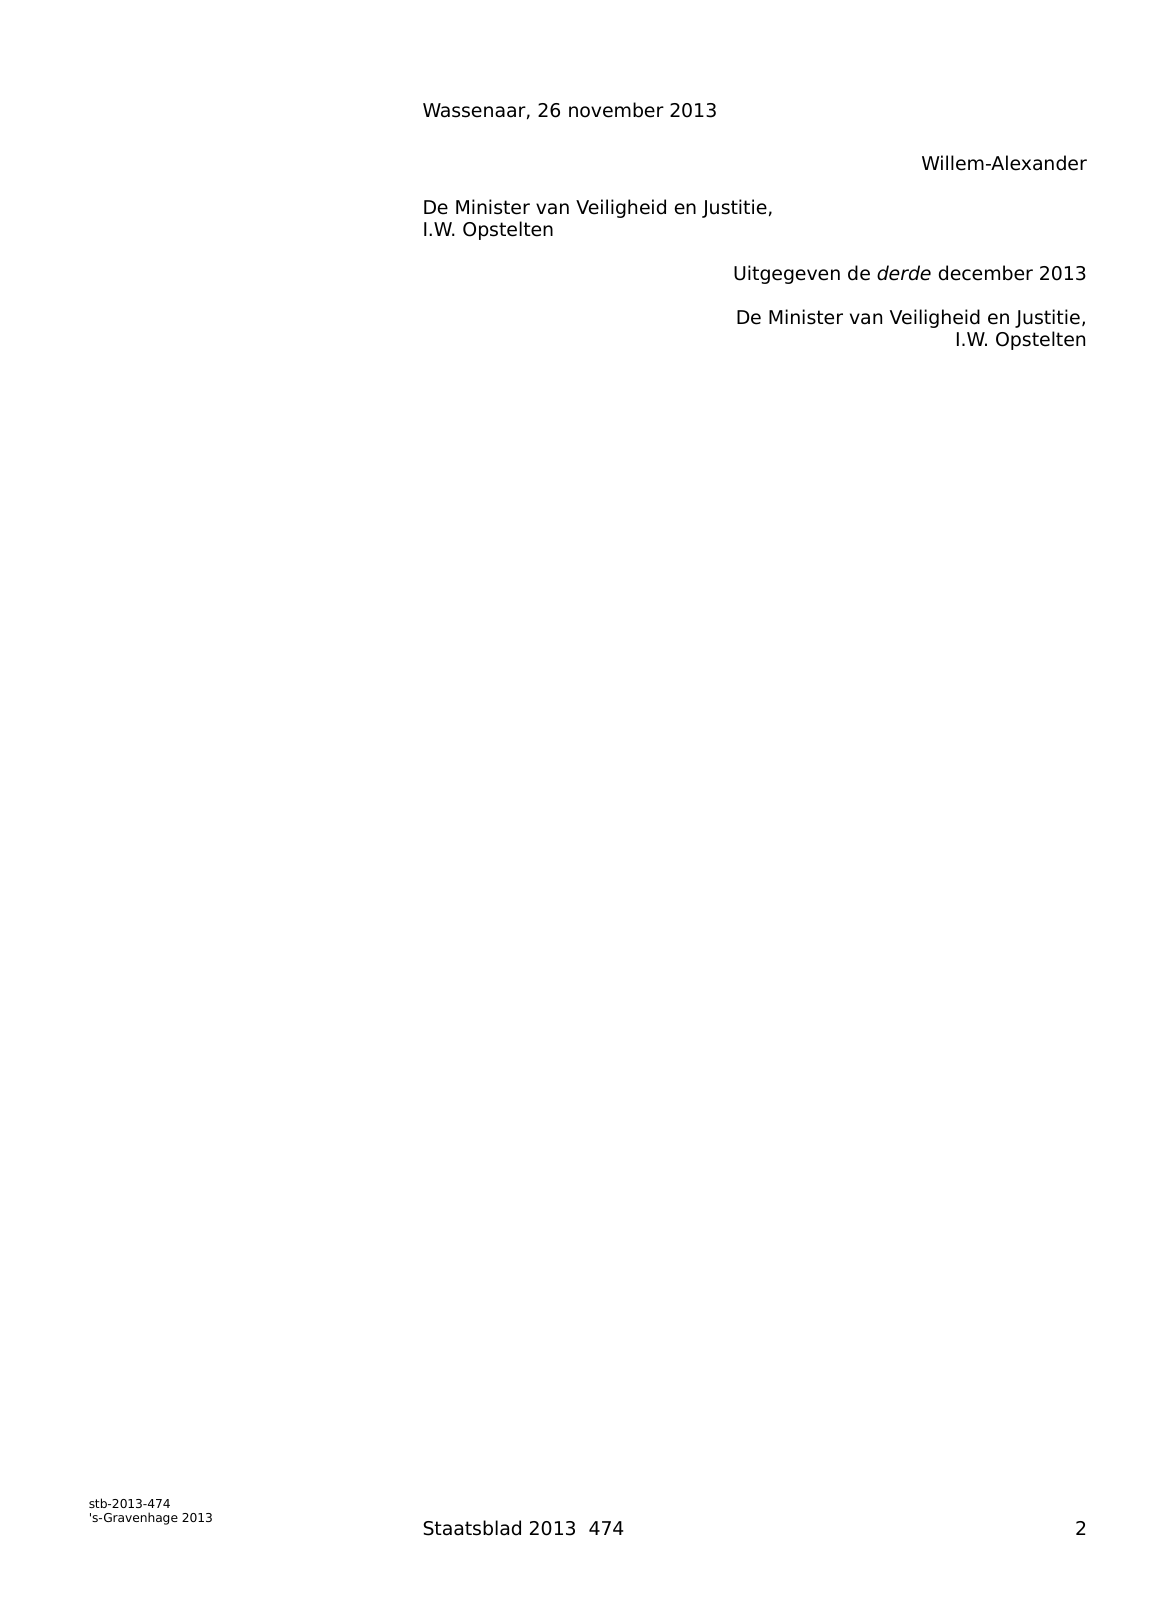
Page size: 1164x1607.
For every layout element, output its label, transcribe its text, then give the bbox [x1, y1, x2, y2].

text De Minister van Veiligheid en Justitie, I.W. Opstelten [422, 307, 1087, 351]
text 's-Gravenhage 2013 [88, 1511, 323, 1525]
text Willem-Alexander [422, 152, 1087, 174]
text De Minister van Veiligheid en Justitie, I.W. Opstelten [422, 197, 1087, 241]
text Wassenaar, 26 november 2013 [422, 100, 1087, 122]
text Uitgegeven de derde december 2013 [422, 263, 1087, 285]
text stb-2013-474 [88, 1497, 323, 1511]
